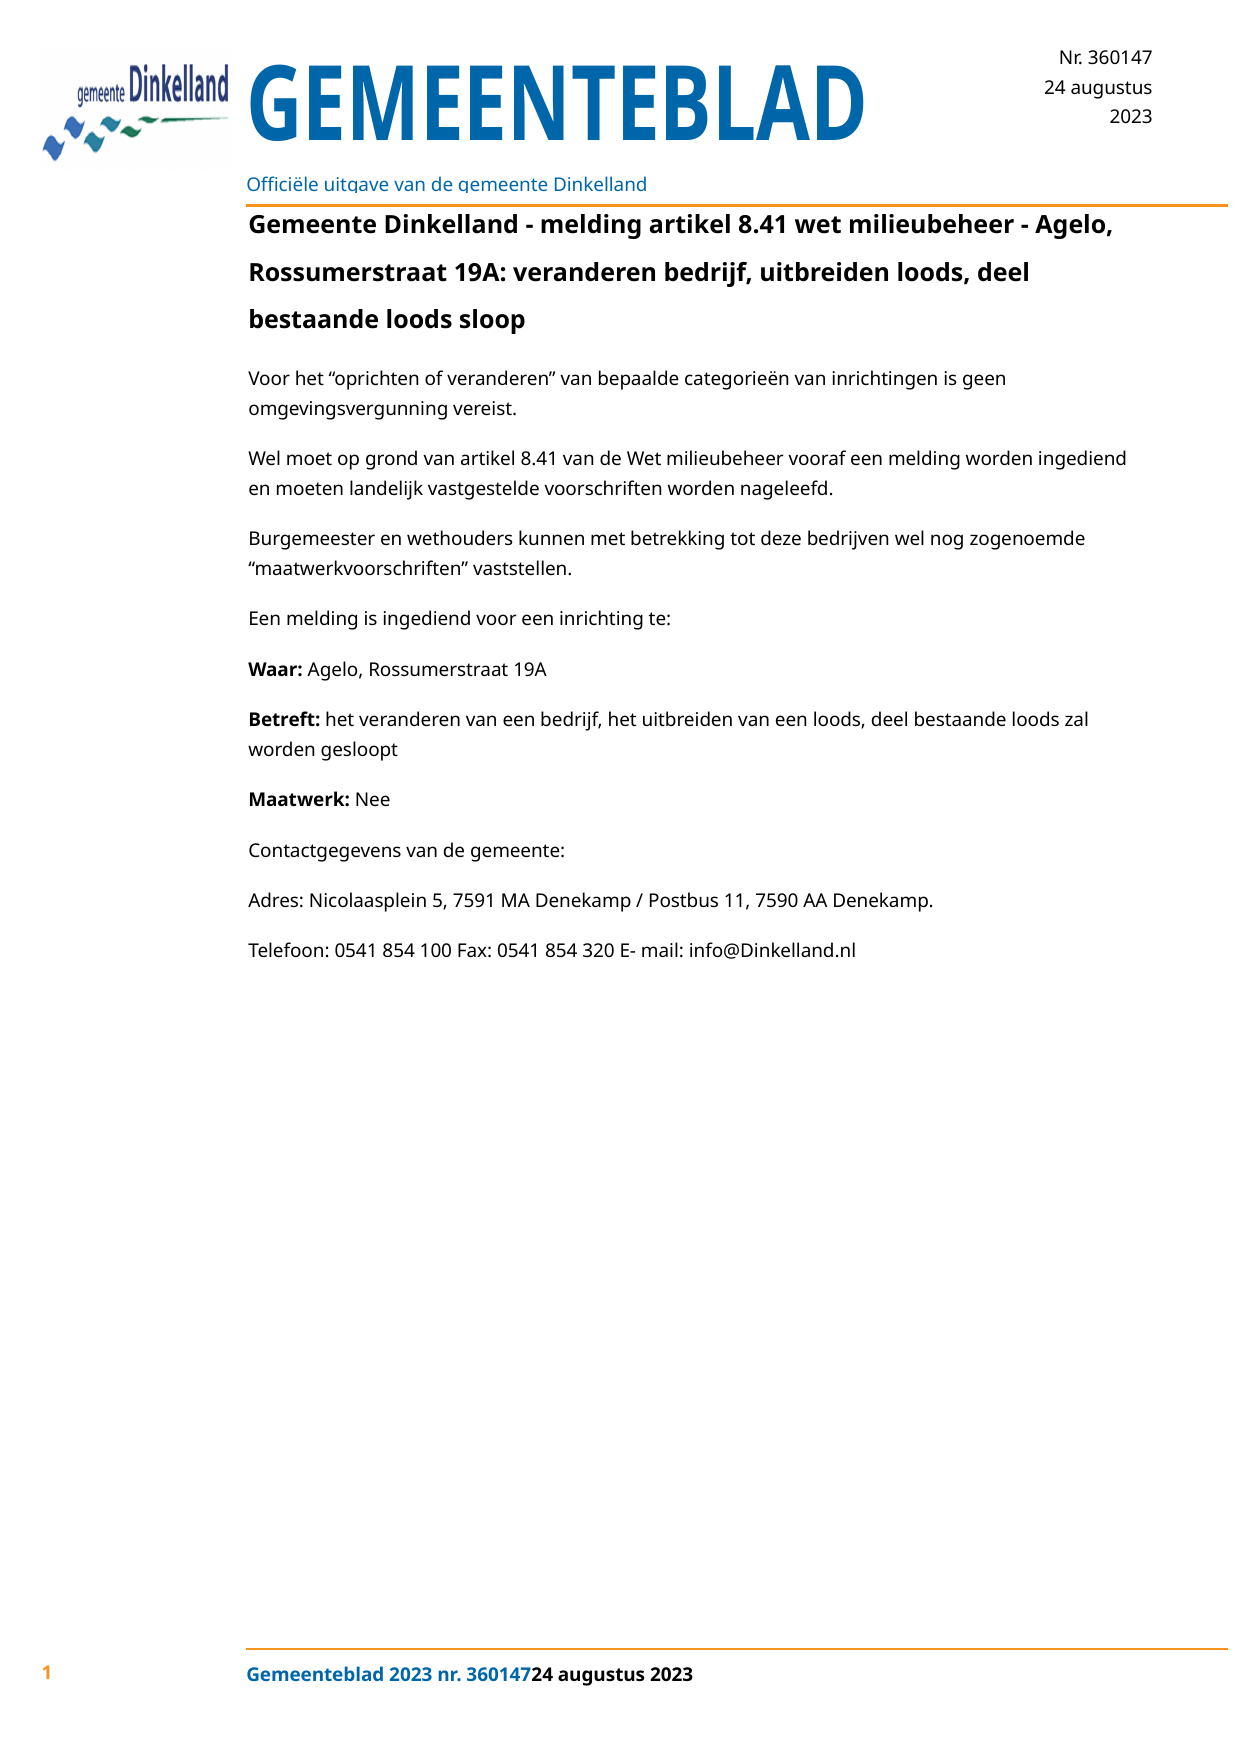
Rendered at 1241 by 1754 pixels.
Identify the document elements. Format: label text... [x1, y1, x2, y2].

picture [41, 47, 231, 172]
text Betreft: het veranderen van een bedrijf, het uitbreiden van een loods, deel bestaande loods zal worden gesloopt [248, 706, 1152, 762]
text Telefoon: 0541 854 100 Fax: 0541 854 320 E- mail: info@Dinkelland.nl [248, 938, 1152, 963]
text Gemeente Dinkelland - melding artikel 8.41 wet milieubeheer - Agelo, Rossumerstraat 19A: veranderen bedrijf, uitbreiden loods, deel bestaande loods sloop [248, 207, 1152, 336]
text Burgemeester en wethouders kunnen met betrekking tot deze bedrijven wel nog zogenoemde “maatwerkvoorschriften” vaststellen. [248, 526, 1152, 581]
text Maatwerk: Nee [248, 786, 1152, 812]
text Een melding is ingediend voor een inrichting te: [248, 606, 1152, 631]
text Waar: Agelo, Rossumerstraat 19A [248, 656, 1152, 682]
text Voor het “oprichten of veranderen” van bepaalde categorieën van inrichtingen is geen omgevingsvergunning vereist. [248, 366, 1152, 421]
text Adres: Nicolaasplein 5, 7591 MA Denekamp / Postbus 11, 7590 AA Denekamp. [248, 887, 1152, 913]
text Wel moet op grond van artikel 8.41 van de Wet milieubeheer vooraf een melding worden ingediend en moeten landelijk vastgestelde voorschriften worden nageleefd. [248, 446, 1152, 501]
text Contactgegevens van de gemeente: [248, 837, 1152, 862]
